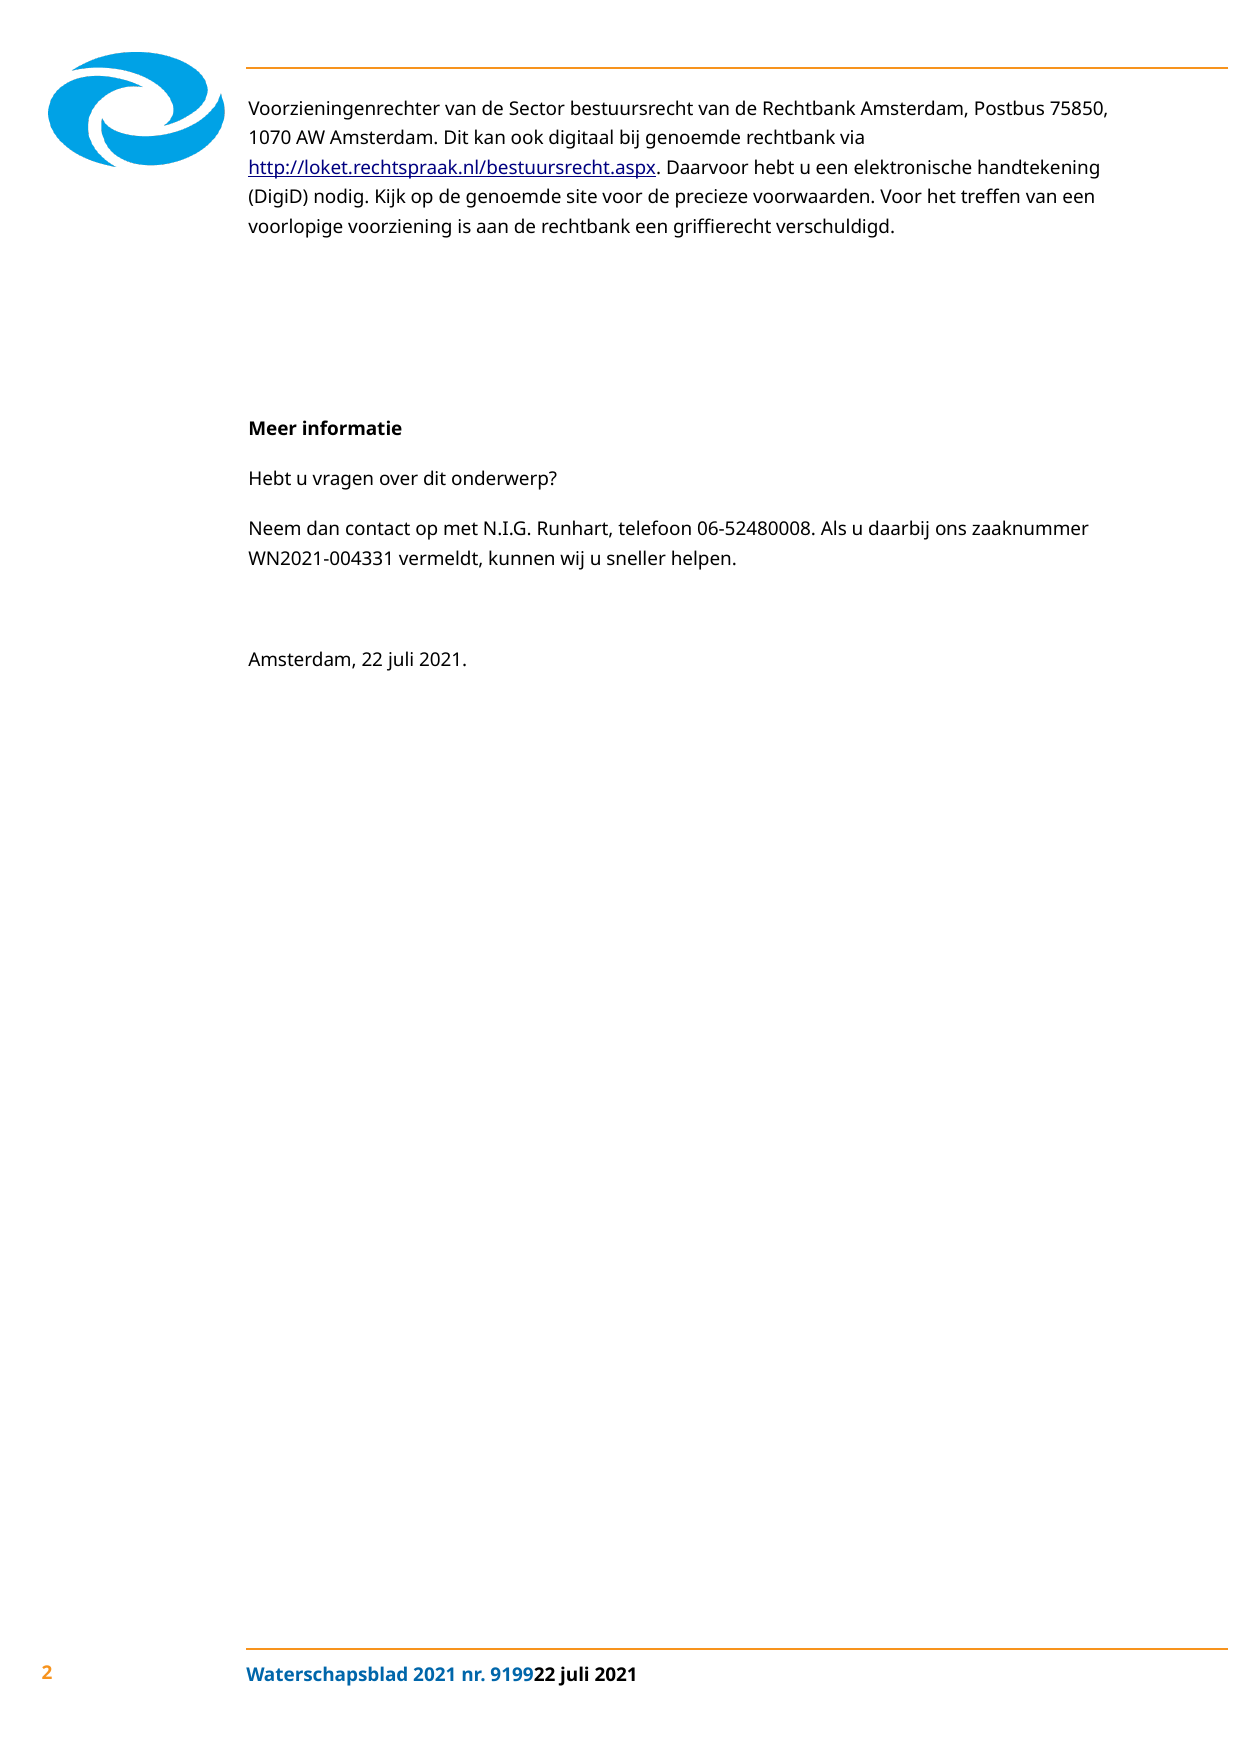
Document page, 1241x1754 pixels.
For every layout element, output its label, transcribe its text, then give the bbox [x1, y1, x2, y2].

text Amsterdam, 22 juli 2021. [248, 646, 1152, 672]
text Voorzieningenrechter van de Sector bestuursrecht van de Rechtbank Amsterdam, Postbus 75850, 1070 AW Amsterdam. Dit kan ook digitaal bij genoemde rechtbank via http://loket.rechtspraak.nl/bestuursrecht.aspx. Daarvoor hebt u een elektronische handtekening (DigiD) nodig. Kijk op de genoemde site voor de precieze voorwaarden. Voor het treffen van een voorlopige voorziening is aan de rechtbank een griffierecht verschuldigd. [248, 95, 1152, 239]
text Hebt u vragen over dit onderwerp? [248, 465, 1152, 491]
text Meer informatie [248, 415, 1152, 441]
picture [41, 47, 231, 172]
text Neem dan contact op met N.I.G. Runhart, telefoon 06-52480008. Als u daarbij ons zaaknummer WN2021-004331 vermeldt, kunnen wij u sneller helpen. [248, 516, 1152, 571]
